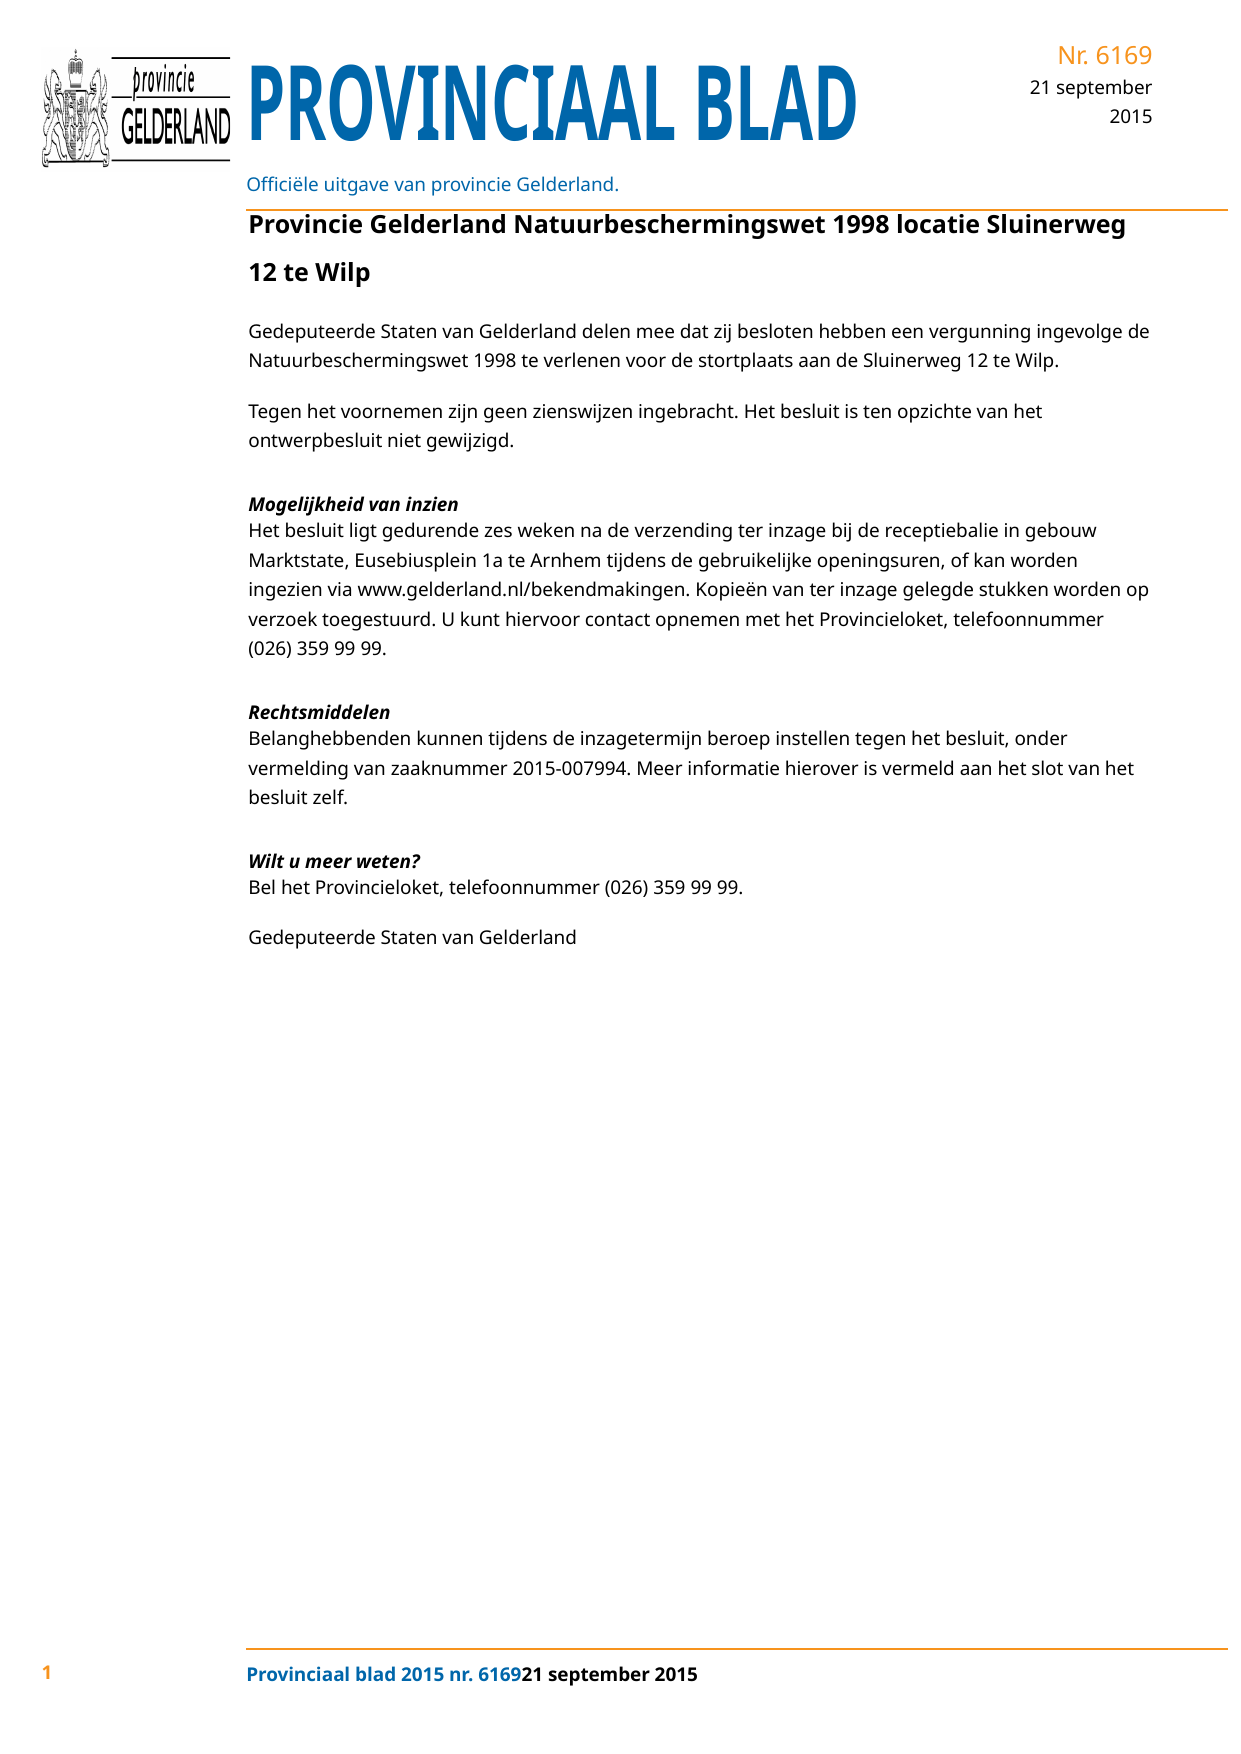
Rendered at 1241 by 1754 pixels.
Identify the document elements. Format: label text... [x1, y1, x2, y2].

text Tegen het voornemen zijn geen zienswijzen ingebracht. Het besluit is ten opzichte van het ontwerpbesluit niet gewijzigd. [248, 398, 1152, 453]
text Wilt u meer weten? [248, 848, 1152, 874]
text Gedeputeerde Staten van Gelderland [248, 924, 1152, 950]
text Rechtsmiddelen [248, 699, 1152, 725]
picture [41, 47, 231, 172]
text Het besluit ligt gedurende zes weken na de verzending ter inzage bij de receptiebalie in gebouw Marktstate, Eusebiusplein 1a te Arnhem tijdens de gebruikelijke openingsuren, of kan worden ingezien via www.gelderland.nl/bekendmakingen. Kopieën van ter inzage gelegde stukken worden op verzoek toegestuurd. U kunt hiervoor contact opnemen met het Provincieloket, telefoonnummer (026) 359 99 99. [248, 517, 1152, 661]
text Belanghebbenden kunnen tijdens de inzagetermijn beroep instellen tegen het besluit, onder vermelding van zaaknummer 2015-007994. Meer informatie hierover is vermeld aan het slot van het besluit zelf. [248, 725, 1152, 810]
text Gedeputeerde Staten van Gelderland delen mee dat zij besloten hebben een vergunning ingevolge de Natuurbeschermingswet 1998 te verlenen voor de stortplaats aan de Sluinerweg 12 te Wilp. [248, 318, 1152, 373]
text Mogelijkheid van inzien [248, 491, 1152, 517]
text Provincie Gelderland Natuurbeschermingswet 1998 locatie Sluinerweg 12 te Wilp [248, 211, 1152, 288]
text Bel het Provincieloket, telefoonnummer (026) 359 99 99. [248, 874, 1152, 900]
